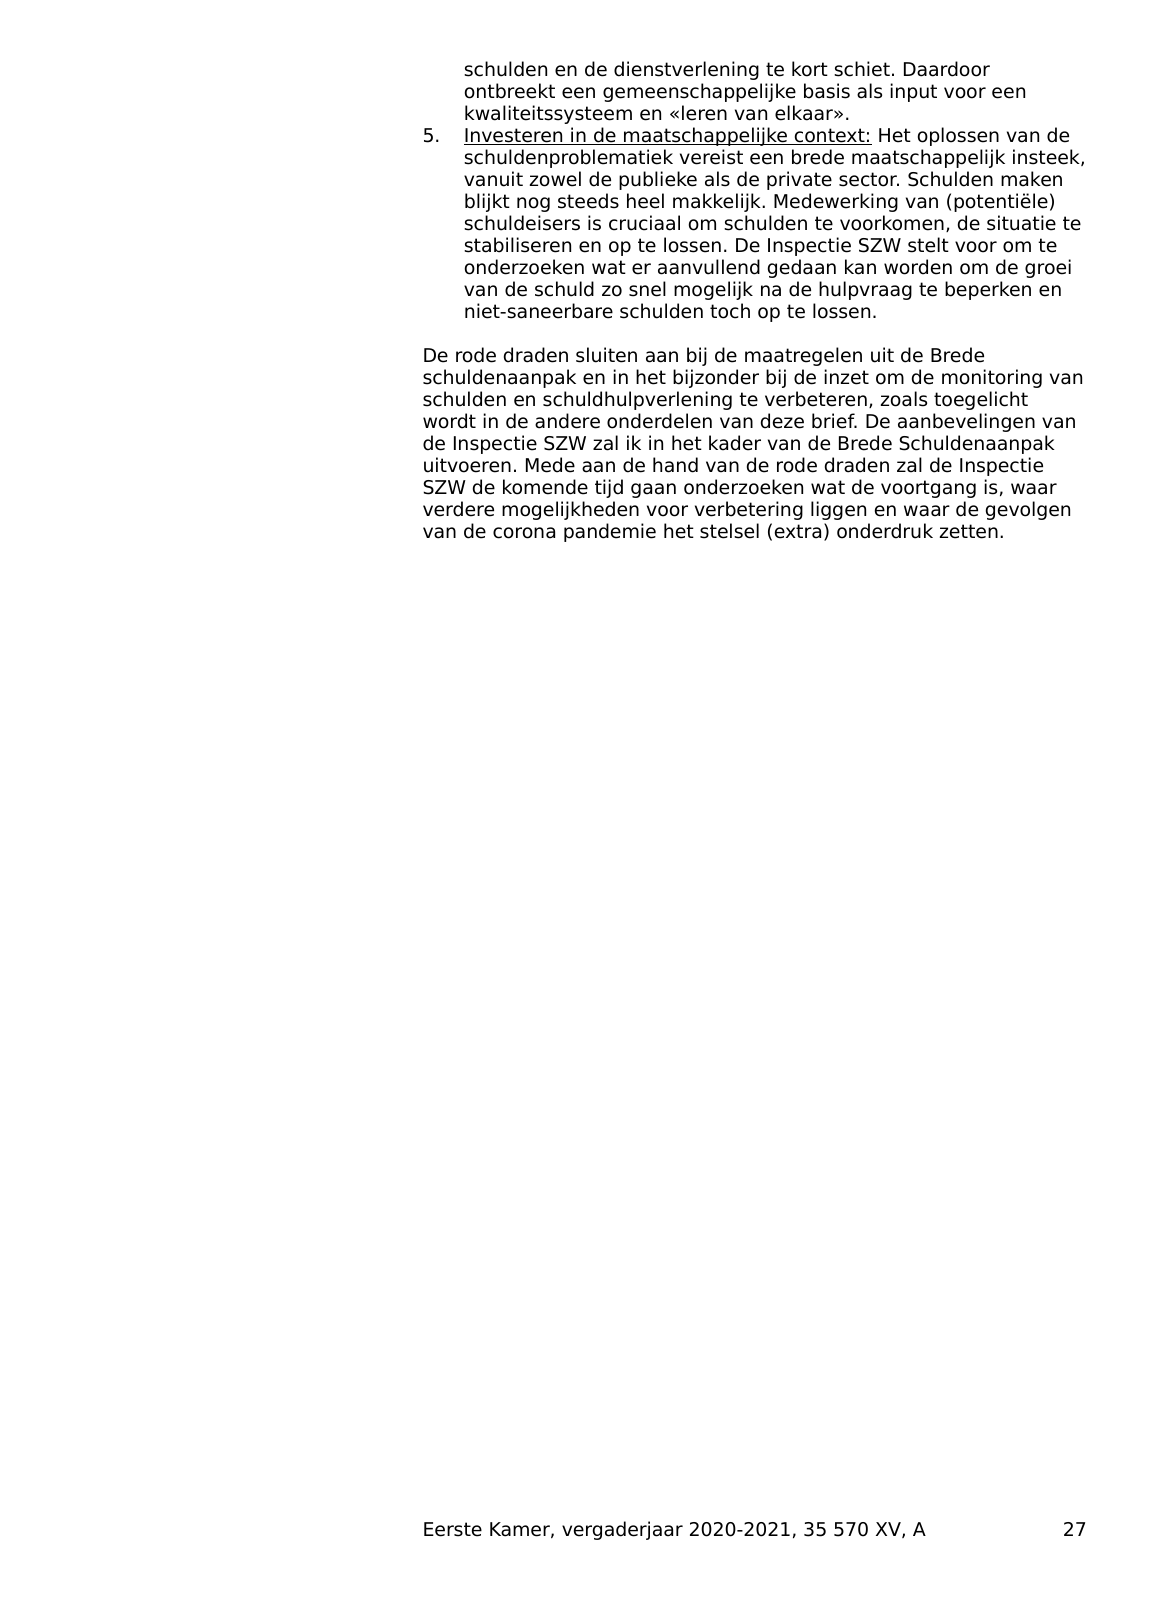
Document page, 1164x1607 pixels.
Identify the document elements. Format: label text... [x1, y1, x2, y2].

text De rode draden sluiten aan bij de maatregelen uit de Brede schuldenaanpak en in het bijzonder bij de inzet om de monitoring van schulden en schuldhulpverlening te verbeteren, zoals toegelicht wordt in de andere onderdelen van deze brief. De aanbevelingen van de Inspectie SZW zal ik in het kader van de Brede Schuldenaanpak uitvoeren. Mede aan de hand van de rode draden zal de Inspectie SZW de komende tijd gaan onderzoeken wat de voortgang is, waar verdere mogelijkheden voor verbetering liggen en waar de gevolgen van de corona pandemie het stelsel (extra) onderdruk zetten. [422, 345, 1087, 543]
text 5. Investeren in de maatschappelijke context: Het oplossen van de schuldenproblematiek vereist een brede maatschappelijk insteek, vanuit zowel de publieke als de private sector. Schulden maken blijkt nog steeds heel makkelijk. Medewerking van (potentiële) schuldeisers is cruciaal om schulden te voorkomen, de situatie te stabiliseren en op te lossen. De Inspectie SZW stelt voor om te onderzoeken wat er aanvullend gedaan kan worden om de groei van de schuld zo snel mogelijk na de hulpvraag te beperken en niet-saneerbare schulden toch op te lossen. [422, 125, 1087, 323]
text schulden en de dienstverlening te kort schiet. Daardoor ontbreekt een gemeenschappelijke basis als input voor een kwaliteitssysteem en «leren van elkaar». [422, 59, 1087, 125]
